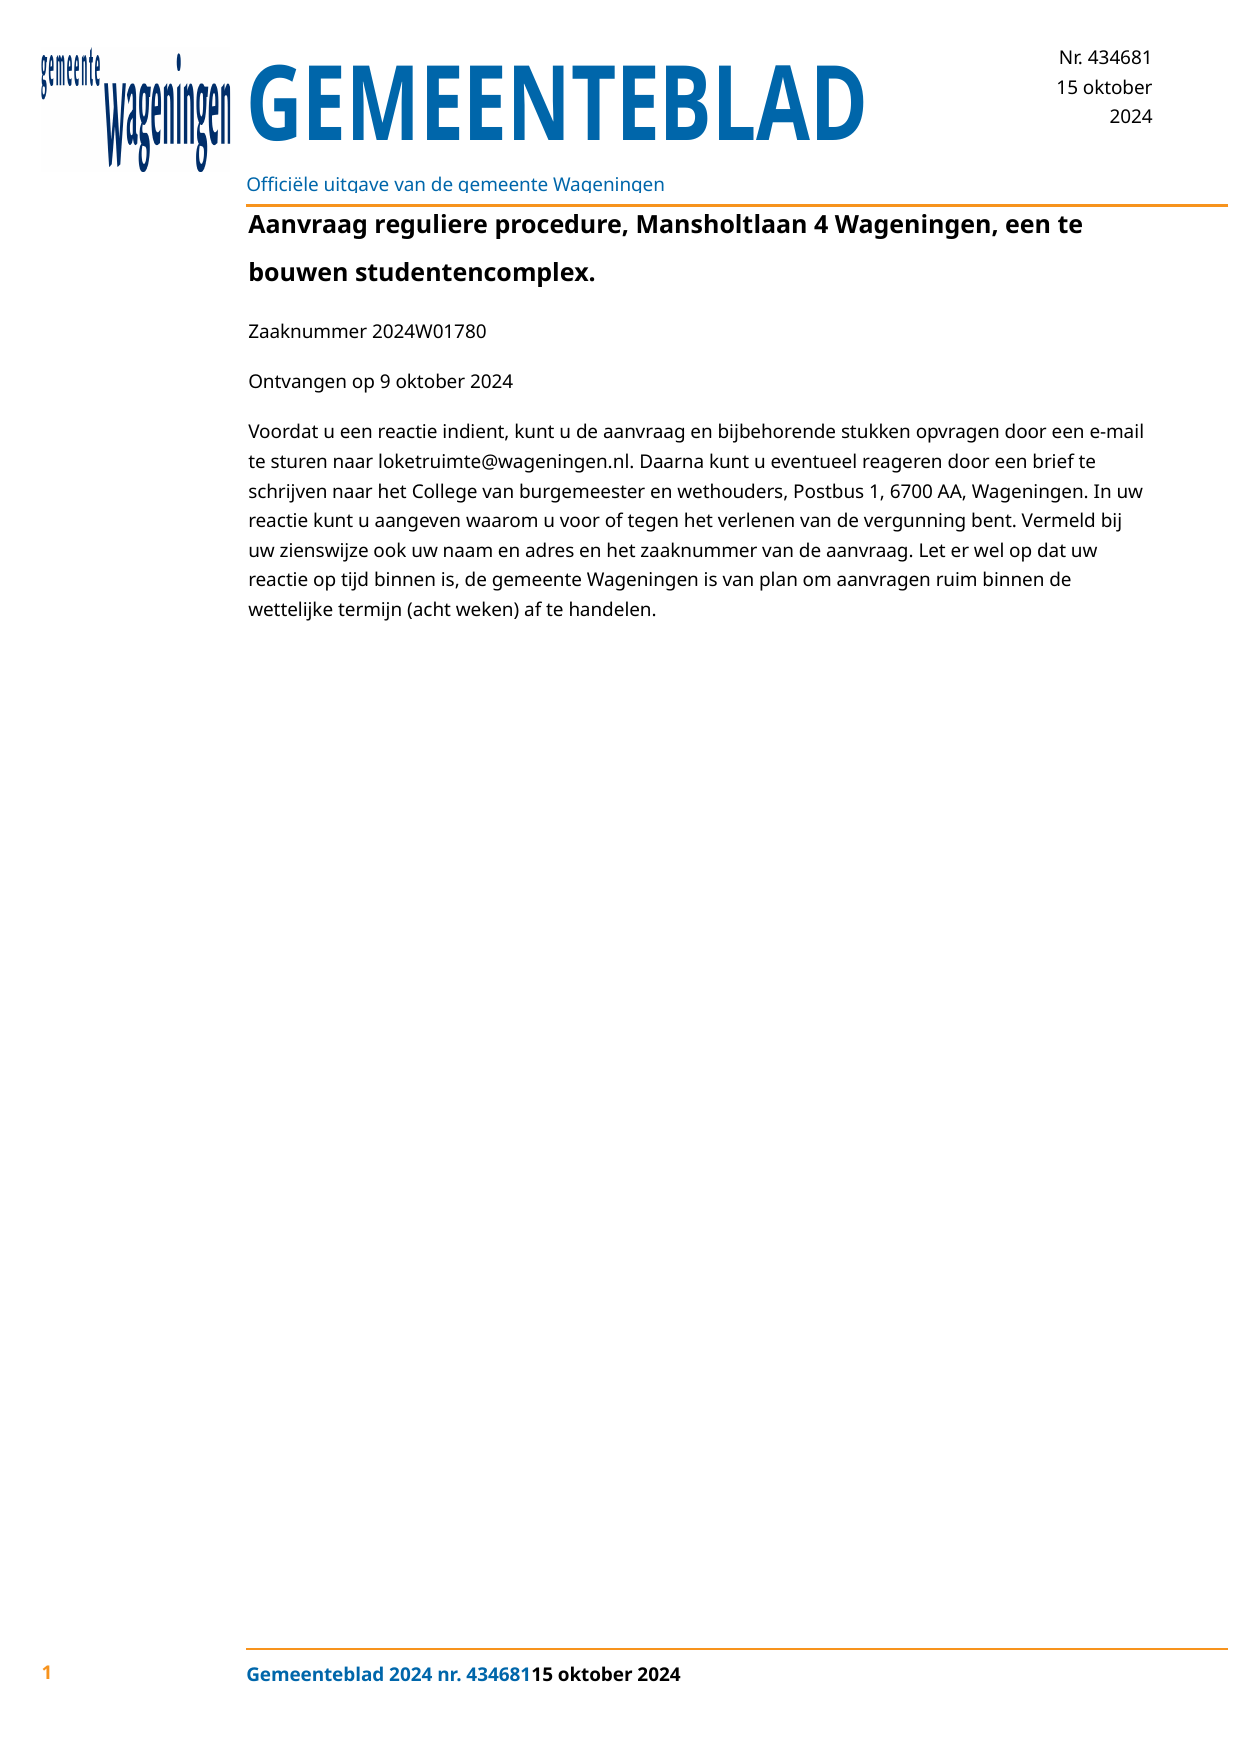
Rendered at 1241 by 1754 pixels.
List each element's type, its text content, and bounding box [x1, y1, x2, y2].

text Aanvraag reguliere procedure, Mansholtlaan 4 Wageningen, een te bouwen studentencomplex. [248, 207, 1152, 288]
picture [41, 47, 231, 172]
text Voordat u een reactie indient, kunt u de aanvraag en bijbehorende stukken opvragen door een e-mail te sturen naar loketruimte@wageningen.nl. Daarna kunt u eventueel reageren door een brief te schrijven naar het College van burgemeester en wethouders, Postbus 1, 6700 AA, Wageningen. In uw reactie kunt u aangeven waarom u voor of tegen het verlenen van de vergunning bent. Vermeld bij uw zienswijze ook uw naam en adres en het zaaknummer van de aanvraag. Let er wel op dat uw reactie op tijd binnen is, de gemeente Wageningen is van plan om aanvragen ruim binnen de wettelijke termijn (acht weken) af te handelen. [248, 419, 1152, 622]
text Zaaknummer 2024W01780 [248, 318, 1152, 344]
text Ontvangen op 9 oktober 2024 [248, 368, 1152, 394]
